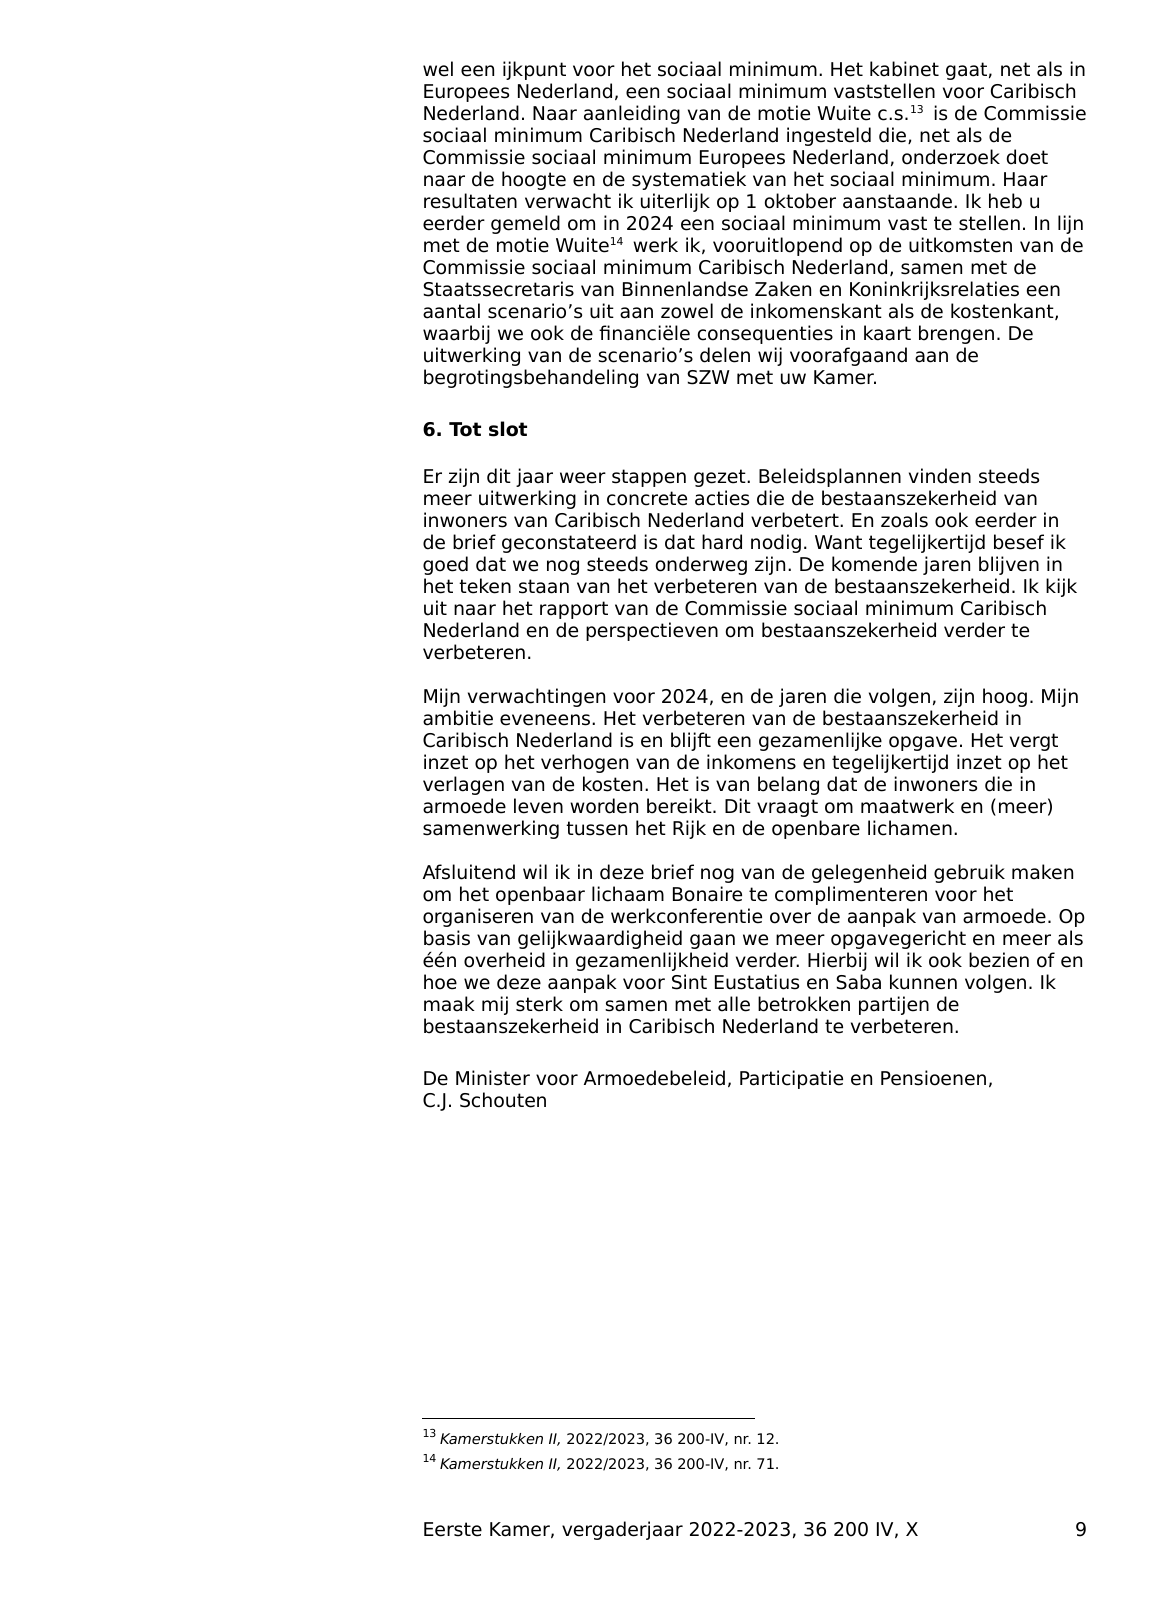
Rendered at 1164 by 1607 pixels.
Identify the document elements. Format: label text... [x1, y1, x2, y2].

text Afsluitend wil ik in deze brief nog van de gelegenheid gebruik maken om het openbaar lichaam Bonaire te complimenteren voor het organiseren van de werkconferentie over de aanpak van armoede. Op basis van gelijkwaardigheid gaan we meer opgavegericht en meer als één overheid in gezamenlijkheid verder. Hierbij wil ik ook bezien of en hoe we deze aanpak voor Sint Eustatius en Saba kunnen volgen. Ik maak mij sterk om samen met alle betrokken partijen de bestaanszekerheid in Caribisch Nederland te verbeteren. [422, 862, 1087, 1038]
text Mijn verwachtingen voor 2024, en de jaren die volgen, zijn hoog. Mijn ambitie eveneens. Het verbeteren van de bestaanszekerheid in Caribisch Nederland is en blijft een gezamenlijke opgave. Het vergt inzet op het verhogen van de inkomens en tegelijkertijd inzet op het verlagen van de kosten. Het is van belang dat de inwoners die in armoede leven worden bereikt. Dit vraagt om maatwerk en (meer) samenwerking tussen het Rijk en de openbare lichamen. [422, 686, 1087, 839]
text De Minister voor Armoedebeleid, Participatie en Pensioenen, C.J. Schouten [422, 1068, 1087, 1112]
subtitle 6. Tot slot [422, 419, 1087, 441]
text Kamerstukken II, 2022/2023, 36 200-IV, nr. 12. [422, 1427, 1087, 1449]
text Kamerstukken II, 2022/2023, 36 200-IV, nr. 71. [422, 1452, 1087, 1474]
text Er zijn dit jaar weer stappen gezet. Beleidsplannen vinden steeds meer uitwerking in concrete acties die de bestaanszekerheid van inwoners van Caribisch Nederland verbetert. En zoals ook eerder in de brief geconstateerd is dat hard nodig. Want tegelijkertijd besef ik goed dat we nog steeds onderweg zijn. De komende jaren blijven in het teken staan van het verbeteren van de bestaanszekerheid. Ik kijk uit naar het rapport van de Commissie sociaal minimum Caribisch Nederland en de perspectieven om bestaanszekerheid verder te verbeteren. [422, 466, 1087, 663]
text wel een ijkpunt voor het sociaal minimum. Het kabinet gaat, net als in Europees Nederland, een sociaal minimum vaststellen voor Caribisch Nederland. Naar aanleiding van de motie Wuite c.s. is de Commissie sociaal minimum Caribisch Nederland ingesteld die, net als de Commissie sociaal minimum Europees Nederland, onderzoek doet naar de hoogte en de systematiek van het sociaal minimum. Haar resultaten verwacht ik uiterlijk op 1 oktober aanstaande. Ik heb u eerder gemeld om in 2024 een sociaal minimum vast te stellen. In lijn met de motie Wuite werk ik, vooruitlopend op de uitkomsten van de Commissie sociaal minimum Caribisch Nederland, samen met de Staatssecretaris van Binnenlandse Zaken en Koninkrijksrelaties een aantal scenario’s uit aan zowel de inkomenskant als de kostenkant, waarbij we ook de financiële consequenties in kaart brengen. De uitwerking van de scenario’s delen wij voorafgaand aan de begrotingsbehandeling van SZW met uw Kamer. [422, 59, 1087, 389]
